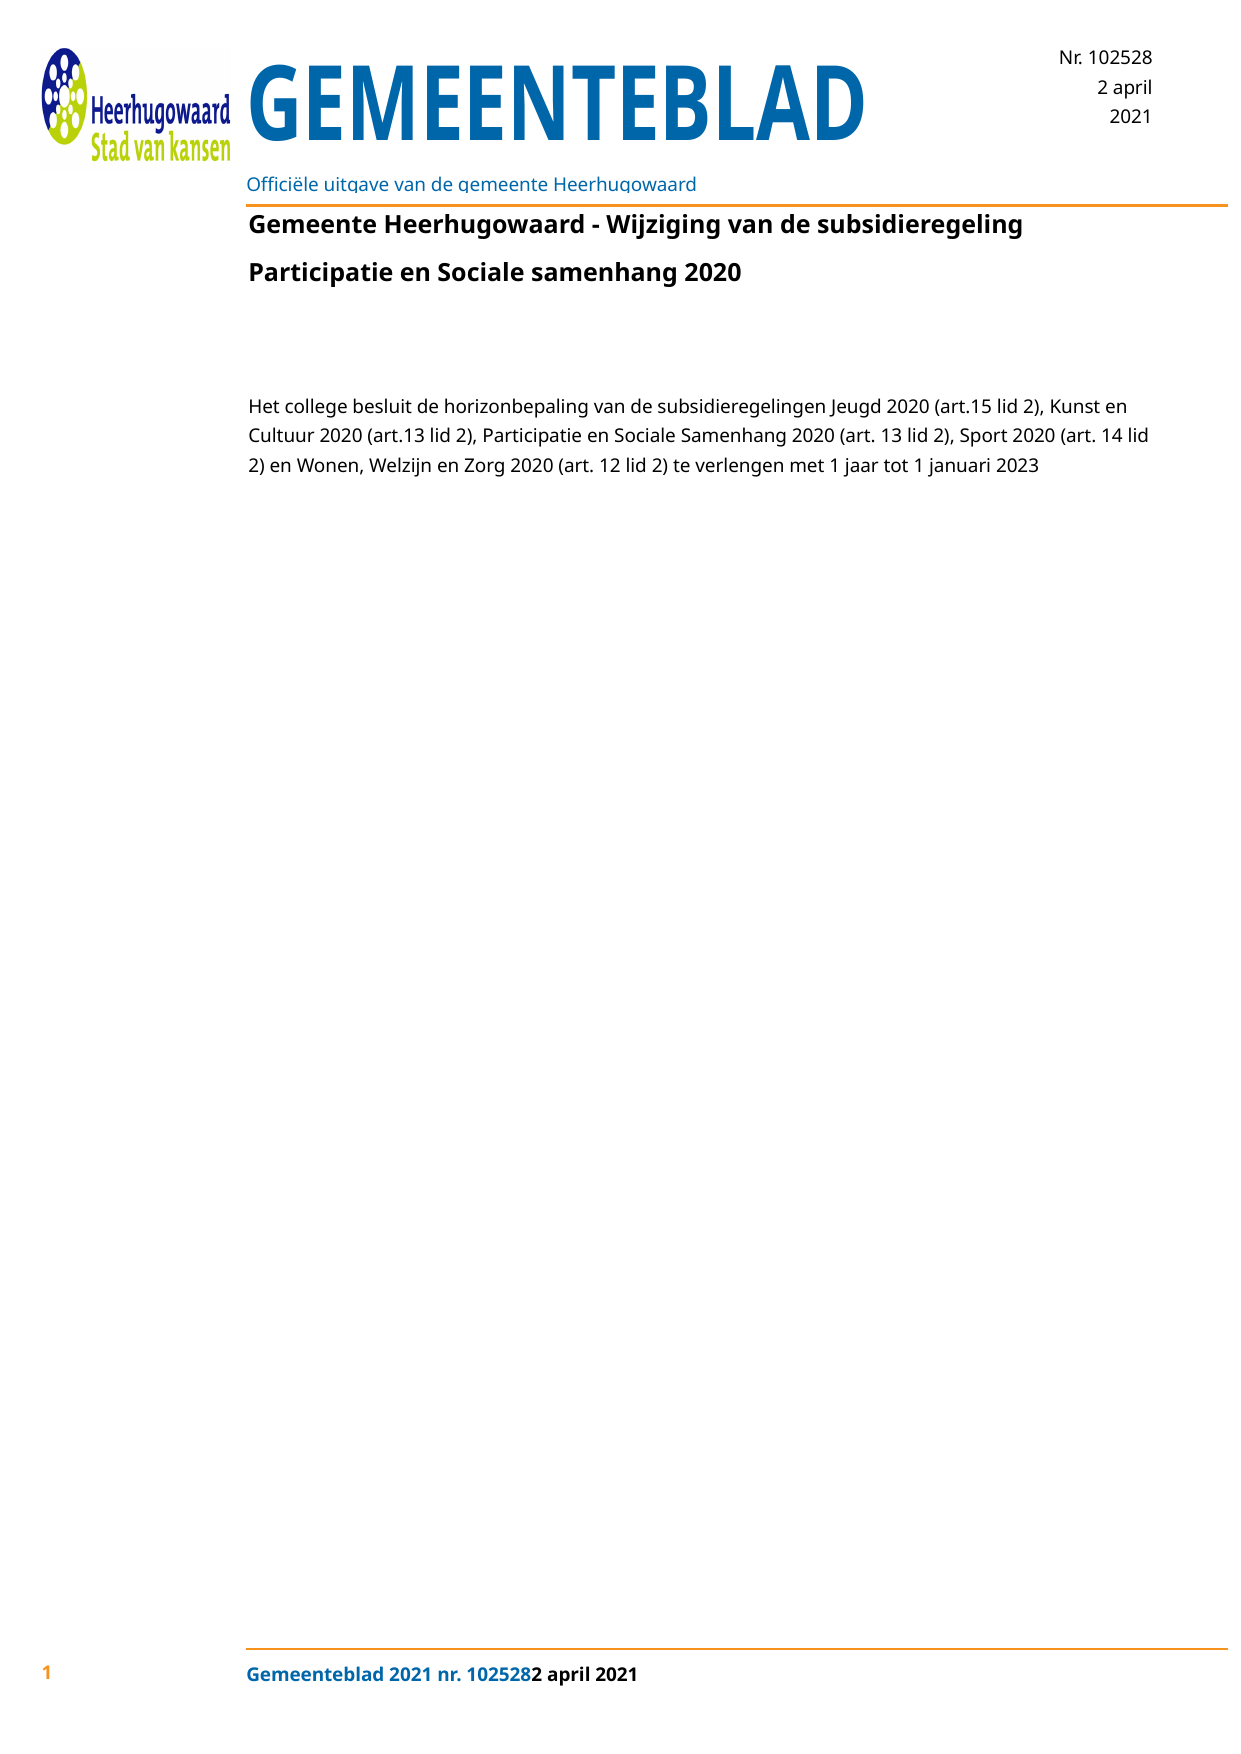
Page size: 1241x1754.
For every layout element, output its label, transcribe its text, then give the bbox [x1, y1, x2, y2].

text Gemeente Heerhugowaard - Wijziging van de subsidieregeling Participatie en Sociale samenhang 2020 [248, 207, 1152, 288]
text Het college besluit de horizonbepaling van de subsidieregelingen Jeugd 2020 (art.15 lid 2), Kunst en Cultuur 2020 (art.13 lid 2), Participatie en Sociale Samenhang 2020 (art. 13 lid 2), Sport 2020 (art. 14 lid 2) en Wonen, Welzijn en Zorg 2020 (art. 12 lid 2) te verlengen met 1 jaar tot 1 januari 2023 [248, 393, 1152, 478]
picture [41, 47, 231, 172]
